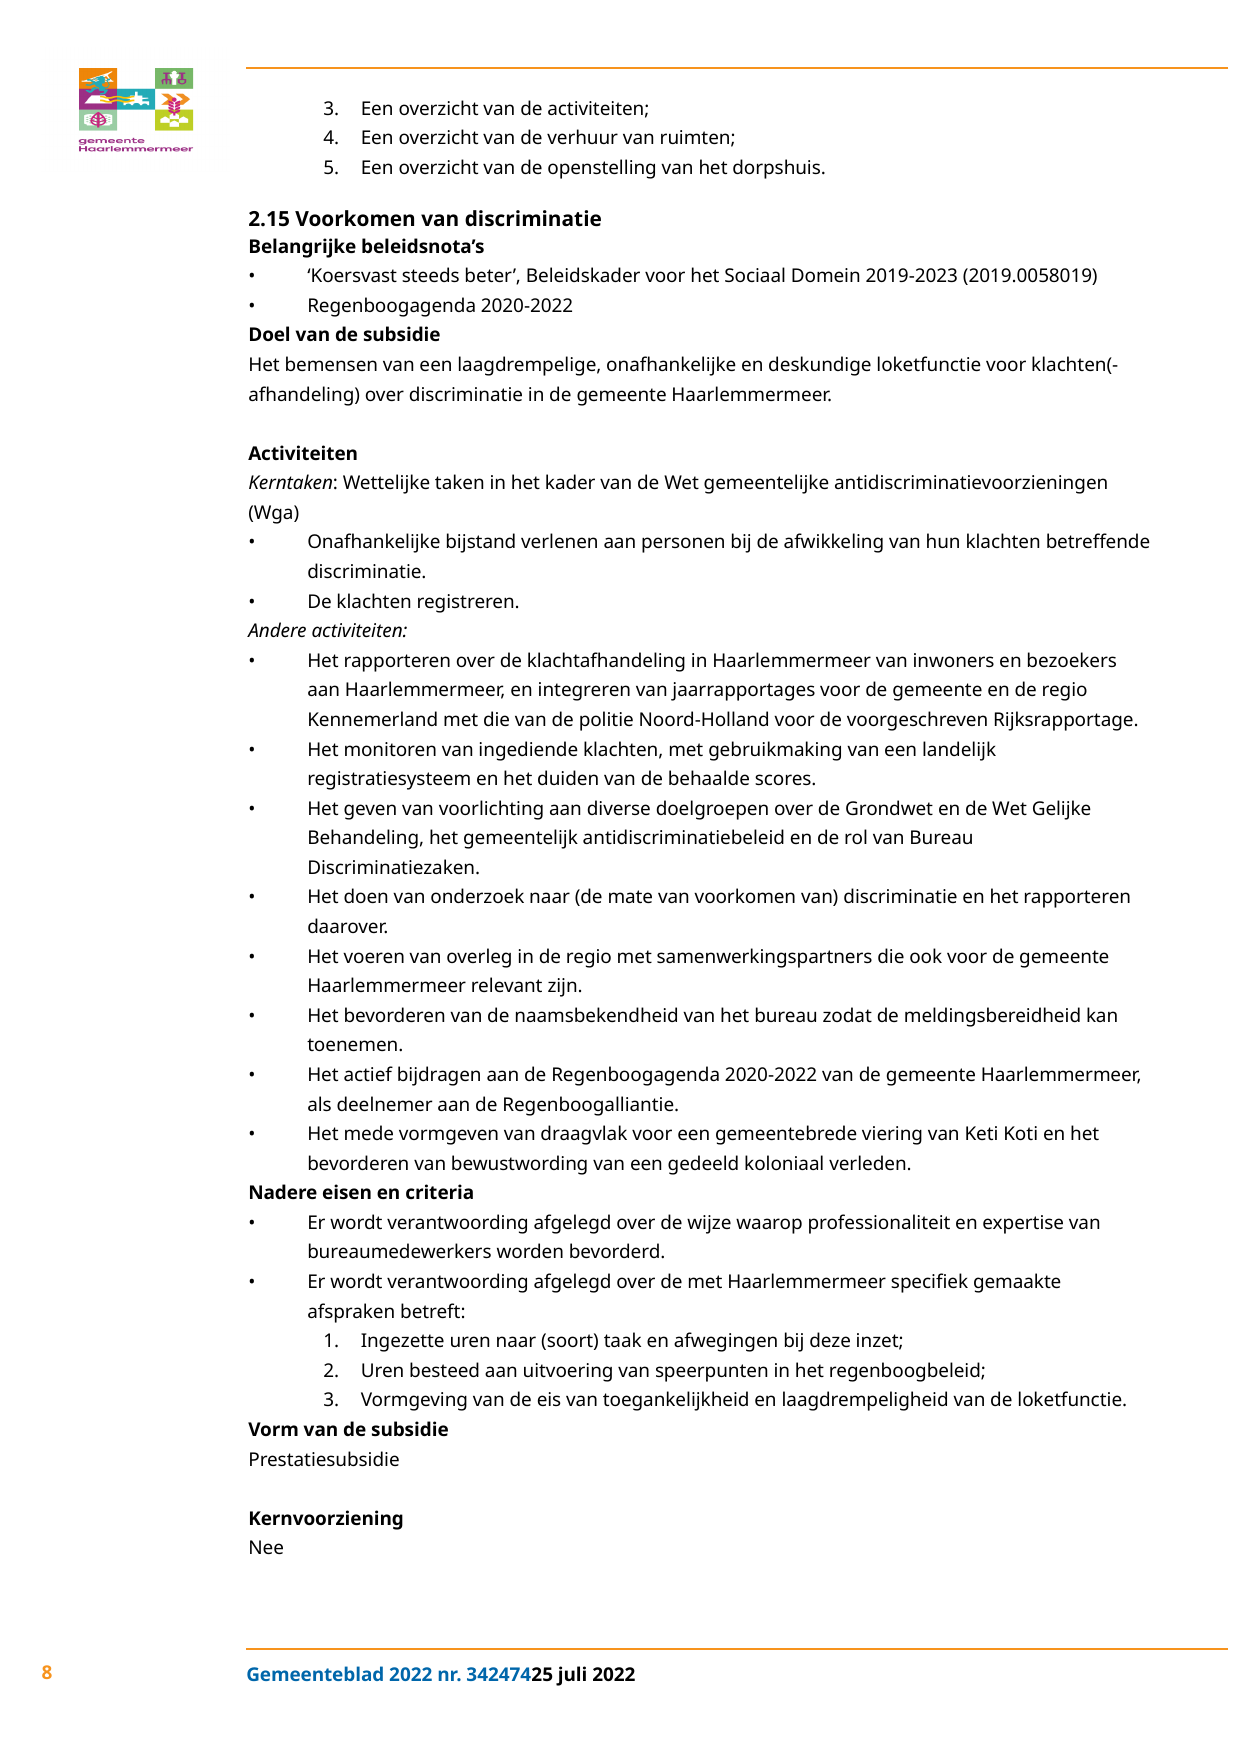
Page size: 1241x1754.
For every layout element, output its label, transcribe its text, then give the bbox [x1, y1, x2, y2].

list Het mede vormgeven van draagvlak voor een gemeentebrede viering van Keti Koti en het bevorderen van bewustwording van een gedeeld koloniaal verleden. [248, 1120, 1152, 1176]
text Kerntaken: Wettelijke taken in het kader van de Wet gemeentelijke antidiscriminatievoorzieningen (Wga) [248, 469, 1152, 525]
list Het voeren van overleg in de regio met samenwerkingspartners die ook voor de gemeente Haarlemmermeer relevant zijn. [248, 943, 1152, 998]
list Uren besteed aan uitvoering van speerpunten in het regenboogbeleid; [323, 1357, 1152, 1383]
text Kernvoorziening [248, 1505, 1152, 1531]
text Prestatiesubsidie [248, 1446, 1152, 1471]
list Vormgeving van de eis van toegankelijkheid en laagdrempeligheid van de loketfunctie. [323, 1387, 1152, 1412]
list Een overzicht van de verhuur van ruimten; [323, 124, 1152, 150]
text 2.15 Voorkomen van discriminatie [248, 204, 1152, 233]
list Het rapporteren over de klachtafhandeling in Haarlemmermeer van inwoners en bezoekers aan Haarlemmermeer, en integreren van jaarrapportages voor de gemeente en de regio Kennemerland met die van de politie Noord-Holland voor de voorgeschreven Rijksrapportage. [248, 647, 1152, 732]
text Vorm van de subsidie [248, 1416, 1152, 1442]
text Activiteiten [248, 440, 1152, 466]
text Belangrijke beleidsnota’s [248, 233, 1152, 258]
list Onafhankelijke bijstand verlenen aan personen bij de afwikkeling van hun klachten betreffende discriminatie. [248, 529, 1152, 584]
list Het actief bijdragen aan de Regenboogagenda 2020-2022 van de gemeente Haarlemmermeer, als deelnemer aan de Regenboogalliantie. [248, 1061, 1152, 1116]
list ‘Koersvast steeds beter’, Beleidskader voor het Sociaal Domein 2019-2023 (2019.0058019) [248, 262, 1152, 288]
list Er wordt verantwoording afgelegd over de met Haarlemmermeer specifiek gemaakte afspraken betreft: [248, 1268, 1152, 1323]
text Nee [248, 1534, 1152, 1560]
list De klachten registreren. [248, 588, 1152, 613]
picture [41, 47, 231, 172]
text Doel van de subsidie [248, 322, 1152, 347]
list Het doen van onderzoek naar (de mate van voorkomen van) discriminatie en het rapporteren daarover. [248, 884, 1152, 939]
text Nadere eisen en criteria [248, 1179, 1152, 1205]
text Het bemensen van een laagdrempelige, onafhankelijke en deskundige loketfunctie voor klachten(-afhandeling) over discriminatie in de gemeente Haarlemmermeer. [248, 351, 1152, 406]
text Andere activiteiten: [248, 617, 1152, 643]
list Het monitoren van ingediende klachten, met gebruikmaking van een landelijk registratiesysteem en het duiden van de behaalde scores. [248, 736, 1152, 791]
list Een overzicht van de activiteiten; [323, 95, 1152, 121]
list Ingezette uren naar (soort) taak en afwegingen bij deze inzet; [323, 1327, 1152, 1353]
list Het bevorderen van de naamsbekendheid van het bureau zodat de meldingsbereidheid kan toenemen. [248, 1002, 1152, 1057]
list Het geven van voorlichting aan diverse doelgroepen over de Grondwet en de Wet Gelijke Behandeling, het gemeentelijk antidiscriminatiebeleid en de rol van Bureau Discriminatiezaken. [248, 795, 1152, 880]
list Regenboogagenda 2020-2022 [248, 292, 1152, 318]
list Een overzicht van de openstelling van het dorpshuis. [323, 154, 1152, 180]
list Er wordt verantwoording afgelegd over de wijze waarop professionaliteit en expertise van bureaumedewerkers worden bevorderd. [248, 1209, 1152, 1264]
